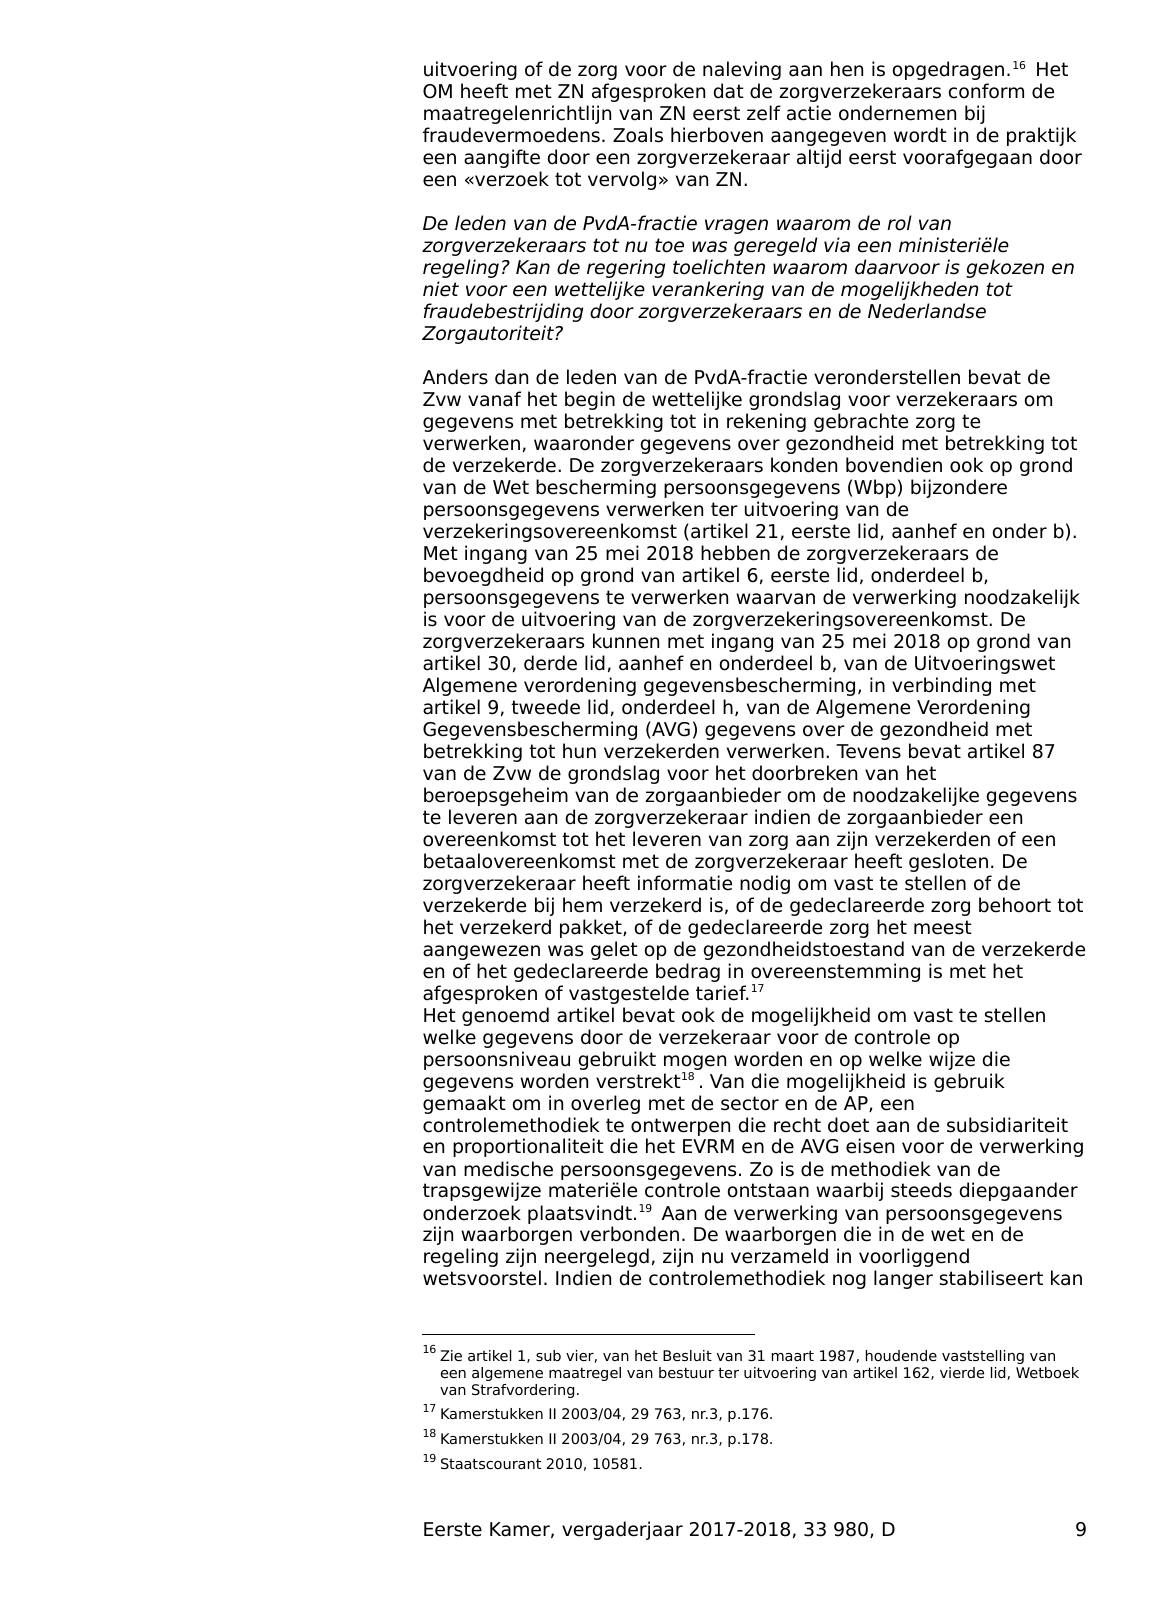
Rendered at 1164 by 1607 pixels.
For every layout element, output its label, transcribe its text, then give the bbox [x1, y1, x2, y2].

text Staatscourant 2010, 10581. [422, 1452, 1087, 1474]
text Kamerstukken II 2003/04, 29 763, nr.3, p.178. [422, 1427, 1087, 1449]
text De leden van de PvdA-fractie vragen waarom de rol van zorgverzekeraars tot nu toe was geregeld via een ministeriële regeling? Kan de regering toelichten waarom daarvoor is gekozen en niet voor een wettelijke verankering van de mogelijkheden tot fraudebestrijding door zorgverzekeraars en de Nederlandse Zorgautoriteit? [422, 213, 1087, 345]
text Het genoemd artikel bevat ook de mogelijkheid om vast te stellen welke gegevens door de verzekeraar voor de controle op persoonsniveau gebruikt mogen worden en op welke wijze die gegevens worden verstrekt. Van die mogelijkheid is gebruik gemaakt om in overleg met de sector en de AP, een controlemethodiek te ontwerpen die recht doet aan de subsidiariteit en proportionaliteit die het EVRM en de AVG eisen voor de verwerking van medische persoonsgegevens. Zo is de methodiek van de trapsgewijze materiële controle ontstaan waarbij steeds diepgaander onderzoek plaatsvindt. Aan de verwerking van persoonsgegevens zijn waarborgen verbonden. De waarborgen die in de wet en de regeling zijn neergelegd, zijn nu verzameld in voorliggend wetsvoorstel. Indien de controlemethodiek nog langer stabiliseert kan [422, 1004, 1087, 1290]
text Anders dan de leden van de PvdA-fractie veronderstellen bevat de Zvw vanaf het begin de wettelijke grondslag voor verzekeraars om gegevens met betrekking tot in rekening gebrachte zorg te verwerken, waaronder gegevens over gezondheid met betrekking tot de verzekerde. De zorgverzekeraars konden bovendien ook op grond van de Wet bescherming persoonsgegevens (Wbp) bijzondere persoonsgegevens verwerken ter uitvoering van de verzekeringsovereenkomst (artikel 21, eerste lid, aanhef en onder b). Met ingang van 25 mei 2018 hebben de zorgverzekeraars de bevoegdheid op grond van artikel 6, eerste lid, onderdeel b, persoonsgegevens te verwerken waarvan de verwerking noodzakelijk is voor de uitvoering van de zorgverzekeringsovereenkomst. De zorgverzekeraars kunnen met ingang van 25 mei 2018 op grond van artikel 30, derde lid, aanhef en onderdeel b, van de Uitvoeringswet Algemene verordening gegevensbescherming, in verbinding met artikel 9, tweede lid, onderdeel h, van de Algemene Verordening Gegevensbescherming (AVG) gegevens over de gezondheid met betrekking tot hun verzekerden verwerken. Tevens bevat artikel 87 van de Zvw de grondslag voor het doorbreken van het beroepsgeheim van de zorgaanbieder om de noodzakelijke gegevens te leveren aan de zorgverzekeraar indien de zorgaanbieder een overeenkomst tot het leveren van zorg aan zijn verzekerden of een betaalovereenkomst met de zorgverzekeraar heeft gesloten. De zorgverzekeraar heeft informatie nodig om vast te stellen of de verzekerde bij hem verzekerd is, of de gedeclareerde zorg behoort tot het verzekerd pakket, of de gedeclareerde zorg het meest aangewezen was gelet op de gezondheidstoestand van de verzekerde en of het gedeclareerde bedrag in overeenstemming is met het afgesproken of vastgestelde tarief. [422, 367, 1087, 1004]
text Zie artikel 1, sub vier, van het Besluit van 31 maart 1987, houdende vaststelling van een algemene maatregel van bestuur ter uitvoering van artikel 162, vierde lid, Wetboek van Strafvordering. [422, 1343, 1087, 1399]
text Kamerstukken II 2003/04, 29 763, nr.3, p.176. [422, 1402, 1087, 1424]
text uitvoering of de zorg voor de naleving aan hen is opgedragen. Het OM heeft met ZN afgesproken dat de zorgverzekeraars conform de maatregelenrichtlijn van ZN eerst zelf actie ondernemen bij fraudevermoedens. Zoals hierboven aangegeven wordt in de praktijk een aangifte door een zorgverzekeraar altijd eerst voorafgegaan door een «verzoek tot vervolg» van ZN. [422, 59, 1087, 191]
